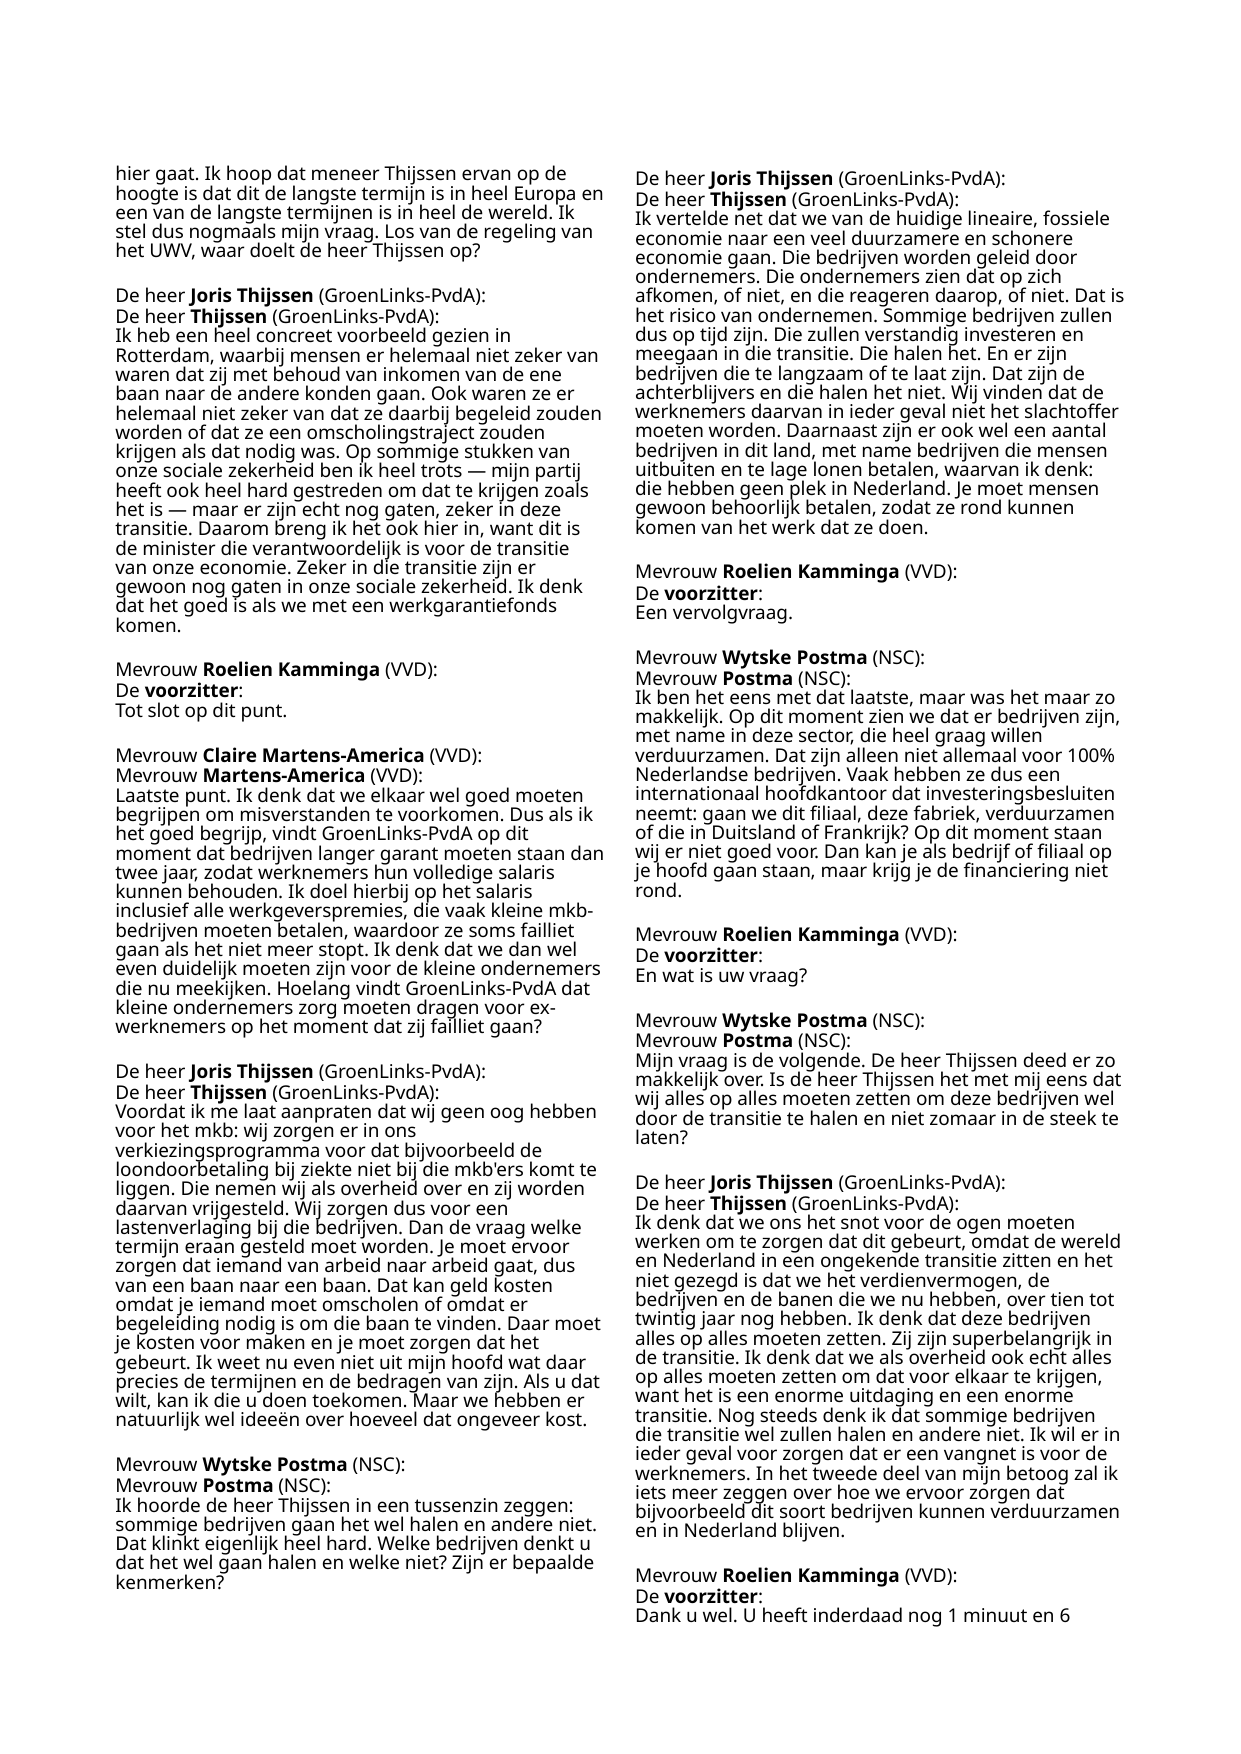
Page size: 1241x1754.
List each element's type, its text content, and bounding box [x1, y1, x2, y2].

text En wat is uw vraag? [635, 967, 1125, 986]
text De heer Thijssen (GroenLinks-PvdA): [115, 308, 605, 327]
text Mevrouw Claire Martens-America (VVD): [115, 742, 605, 767]
text De heer Joris Thijssen (GroenLinks-PvdA): [115, 282, 605, 308]
text Mijn vraag is de volgende. De heer Thijssen deed er zo makkelijk over. Is de heer Thijssen het met mij eens dat wij alles op alles moeten zetten om deze bedrijven wel door de transitie te halen en niet zomaar in de steek te laten? [635, 1052, 1125, 1148]
text Ik hoorde de heer Thijssen in een tussenzin zeggen: sommige bedrijven gaan het wel halen en andere niet. Dat klinkt eigenlijk heel hard. Welke bedrijven denkt u dat het wel gaan halen en welke niet? Zijn er bepaalde kenmerken? [115, 1497, 605, 1593]
text De voorzitter: [115, 682, 605, 702]
text Voordat ik me laat aanpraten dat wij geen oog hebben voor het mkb: wij zorgen er in ons verkiezingsprogramma voor dat bijvoorbeeld de loondoorbetaling bij ziekte niet bij die mkb'ers komt te liggen. Die nemen wij als overheid over en zij worden daarvan vrijgesteld. Wij zorgen dus voor een lastenverlaging bij die bedrijven. Dan de vraag welke termijn eraan gesteld moet worden. Je moet ervoor zorgen dat iemand van arbeid naar arbeid gaat, dus van een baan naar een baan. Dat kan geld kosten omdat je iemand moet omscholen of omdat er begeleiding nodig is om die baan te vinden. Daar moet je kosten voor maken en je moet zorgen dat het gebeurt. Ik weet nu even niet uit mijn hoofd wat daar precies de termijnen en de bedragen van zijn. Als u dat wilt, kan ik die u doen toekomen. Maar we hebben er natuurlijk wel ideeën over hoeveel dat ongeveer kost. [115, 1103, 605, 1431]
text Mevrouw Wytske Postma (NSC): [635, 1007, 1125, 1032]
text Mevrouw Postma (NSC): [115, 1477, 605, 1497]
text De heer Joris Thijssen (GroenLinks-PvdA): [635, 165, 1125, 191]
text Mevrouw Roelien Kamminga (VVD): [635, 922, 1125, 947]
text Mevrouw Roelien Kamminga (VVD): [115, 657, 605, 682]
text Een vervolgvraag. [635, 604, 1125, 623]
text Mevrouw Roelien Kamminga (VVD): [635, 1562, 1125, 1588]
text Ik ben het eens met dat laatste, maar was het maar zo makkelijk. Op dit moment zien we dat er bedrijven zijn, met name in deze sector, die heel graag willen verduurzamen. Dat zijn alleen niet allemaal voor 100% Nederlandse bedrijven. Vaak hebben ze dus een internationaal hoofdkantoor dat investeringsbesluiten neemt: gaan we dit filiaal, deze fabriek, verduurzamen of die in Duitsland of Frankrijk? Op dit moment staan wij er niet goed voor. Dan kan je als bedrijf of filiaal op je hoofd gaan staan, maar krijg je de financiering niet rond. [635, 689, 1125, 901]
text Mevrouw Martens-America (VVD): [115, 767, 605, 787]
text Ik heb een heel concreet voorbeeld gezien in Rotterdam, waarbij mensen er helemaal niet zeker van waren dat zij met behoud van inkomen van de ene baan naar de andere konden gaan. Ook waren ze er helemaal niet zeker van dat ze daarbij begeleid zouden worden of dat ze een omscholingstraject zouden krijgen als dat nodig was. Op sommige stukken van onze sociale zekerheid ben ik heel trots — mijn partij heeft ook heel hard gestreden om dat te krijgen zoals het is — maar er zijn echt nog gaten, zeker in deze transitie. Daarom breng ik het ook hier in, want dit is de minister die verantwoordelijk is voor de transitie van onze economie. Zeker in die transitie zijn er gewoon nog gaten in onze sociale zekerheid. Ik denk dat het goed is als we met een werkgarantiefonds komen. [115, 327, 605, 636]
text Dank u wel. U heeft inderdaad nog 1 minuut en 6 [635, 1607, 1125, 1627]
text Mevrouw Postma (NSC): [635, 669, 1125, 689]
text De voorzitter: [635, 584, 1125, 604]
text Ik denk dat we ons het snot voor de ogen moeten werken om te zorgen dat dit gebeurt, omdat de wereld en Nederland in een ongekende transitie zitten en het niet gezegd is dat we het verdienvermogen, de bedrijven en de banen die we nu hebben, over tien tot twintig jaar nog hebben. Ik denk dat deze bedrijven alles op alles moeten zetten. Zij zijn superbelangrijk in de transitie. Ik denk dat we als overheid ook echt alles op alles moeten zetten om dat voor elkaar te krijgen, want het is een enorme uitdaging en een enorme transitie. Nog steeds denk ik dat sommige bedrijven die transitie wel zullen halen en andere niet. Ik wil er in ieder geval voor zorgen dat er een vangnet is voor de werknemers. In het tweede deel van mijn betoog zal ik iets meer zeggen over hoe we ervoor zorgen dat bijvoorbeeld dit soort bedrijven kunnen verduurzamen en in Nederland blijven. [635, 1214, 1125, 1542]
text Mevrouw Wytske Postma (NSC): [635, 644, 1125, 669]
text Mevrouw Postma (NSC): [635, 1032, 1125, 1052]
text De heer Joris Thijssen (GroenLinks-PvdA): [635, 1169, 1125, 1195]
text Mevrouw Roelien Kamminga (VVD): [635, 559, 1125, 584]
text Tot slot op dit punt. [115, 702, 605, 721]
text Laatste punt. Ik denk dat we elkaar wel goed moeten begrijpen om misverstanden te voorkomen. Dus als ik het goed begrijp, vindt GroenLinks-PvdA op dit moment dat bedrijven langer garant moeten staan dan twee jaar, zodat werknemers hun volledige salaris kunnen behouden. Ik doel hierbij op het salaris inclusief alle werkgeverspremies, die vaak kleine mkb-bedrijven moeten betalen, waardoor ze soms failliet gaan als het niet meer stopt. Ik denk dat we dan wel even duidelijk moeten zijn voor de kleine ondernemers die nu meekijken. Hoelang vindt GroenLinks-PvdA dat kleine ondernemers zorg moeten dragen voor ex-werknemers op het moment dat zij failliet gaan? [115, 787, 605, 1037]
text hier gaat. Ik hoop dat meneer Thijssen ervan op de hoogte is dat dit de langste termijn is in heel Europa en een van de langste termijnen is in heel de wereld. Ik stel dus nogmaals mijn vraag. Los van de regeling van het UWV, waar doelt de heer Thijssen op? [115, 165, 605, 262]
text De voorzitter: [635, 947, 1125, 967]
text De heer Thijssen (GroenLinks-PvdA): [635, 1195, 1125, 1214]
text De heer Thijssen (GroenLinks-PvdA): [635, 191, 1125, 210]
text De heer Thijssen (GroenLinks-PvdA): [115, 1084, 605, 1103]
text Mevrouw Wytske Postma (NSC): [115, 1452, 605, 1477]
text De voorzitter: [635, 1588, 1125, 1607]
text De heer Joris Thijssen (GroenLinks-PvdA): [115, 1058, 605, 1084]
text Ik vertelde net dat we van de huidige lineaire, fossiele economie naar een veel duurzamere en schonere economie gaan. Die bedrijven worden geleid door ondernemers. Die ondernemers zien dat op zich afkomen, of niet, en die reageren daarop, of niet. Dat is het risico van ondernemen. Sommige bedrijven zullen dus op tijd zijn. Die zullen verstandig investeren en meegaan in die transitie. Die halen het. En er zijn bedrijven die te langzaam of te laat zijn. Dat zijn de achterblijvers en die halen het niet. Wij vinden dat de werknemers daarvan in ieder geval niet het slachtoffer moeten worden. Daarnaast zijn er ook wel een aantal bedrijven in dit land, met name bedrijven die mensen uitbuiten en te lage lonen betalen, waarvan ik denk: die hebben geen plek in Nederland. Je moet mensen gewoon behoorlijk betalen, zodat ze rond kunnen komen van het werk dat ze doen. [635, 210, 1125, 538]
